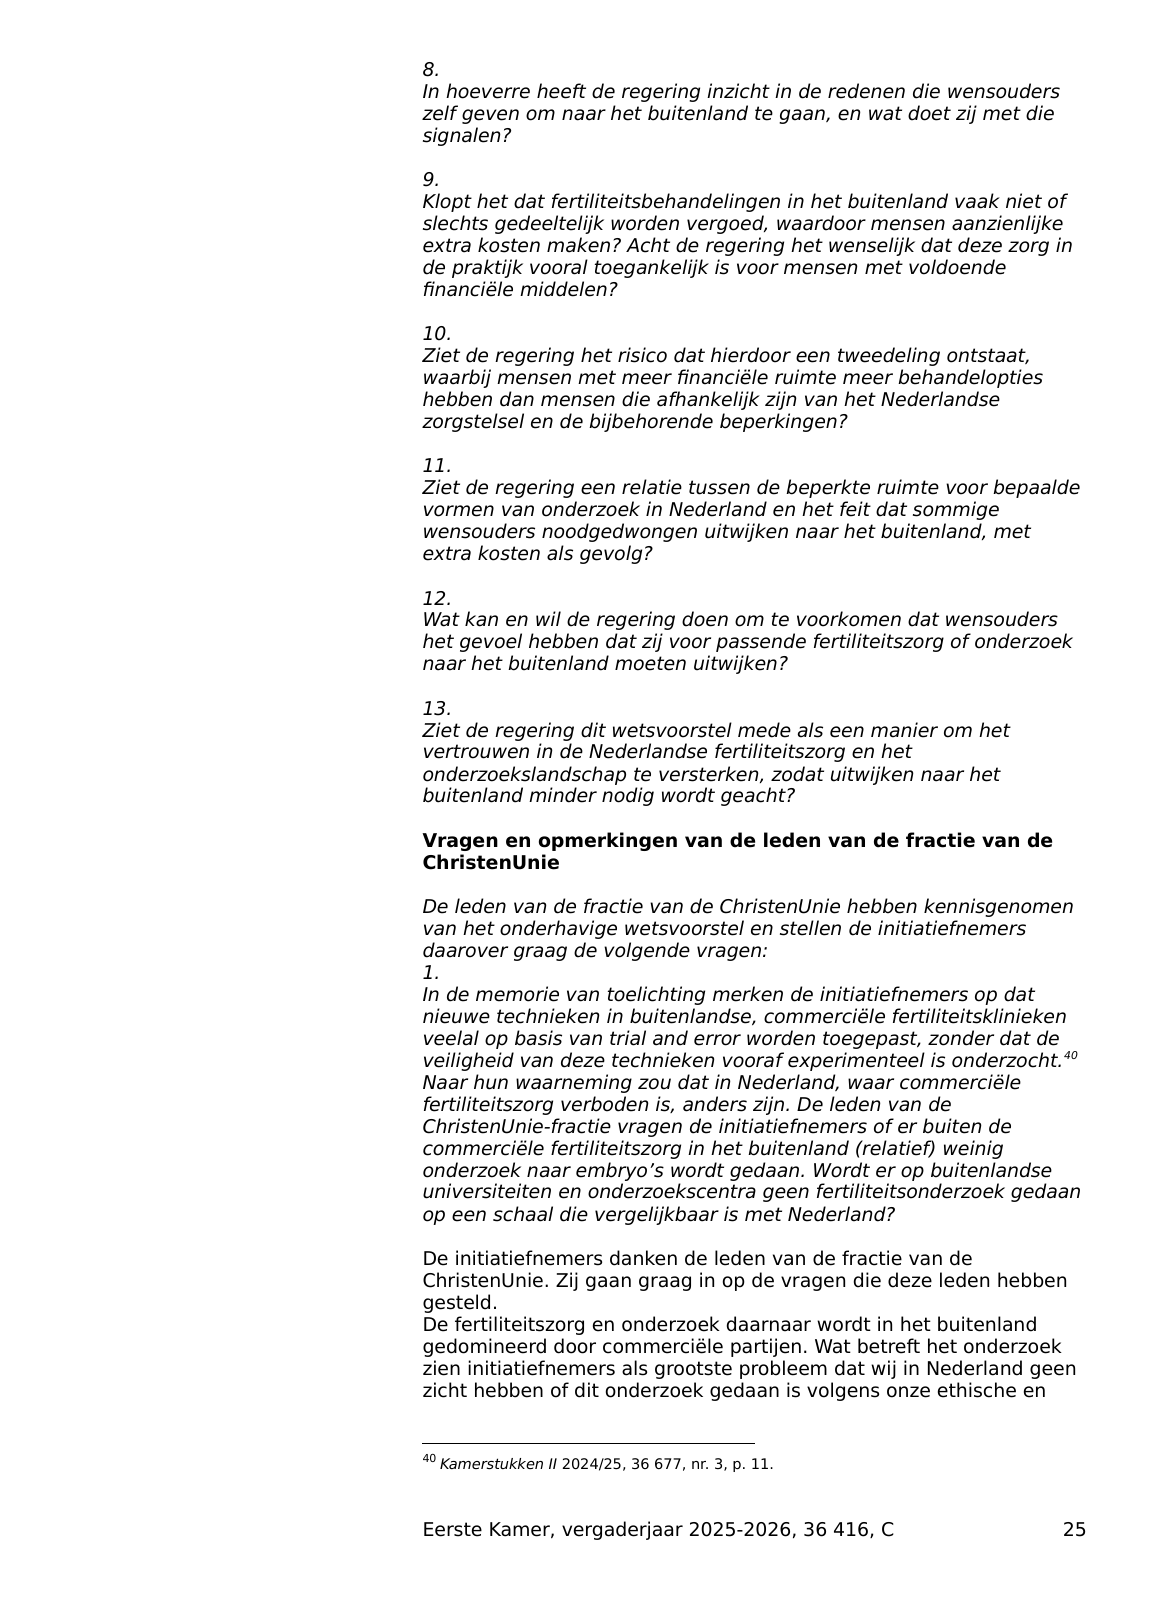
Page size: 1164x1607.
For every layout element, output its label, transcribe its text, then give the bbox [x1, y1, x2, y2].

text In de memorie van toelichting merken de initiatiefnemers op dat nieuwe technieken in buitenlandse, commerciële fertiliteitsklinieken veelal op basis van trial and error worden toegepast, zonder dat de veiligheid van deze technieken vooraf experimenteel is onderzocht. Naar hun waarneming zou dat in Nederland, waar commerciële fertiliteitszorg verboden is, anders zijn. De leden van de ChristenUnie-fractie vragen de initiatiefnemers of er buiten de commerciële fertiliteitszorg in het buitenland (relatief) weinig onderzoek naar embryo’s wordt gedaan. Wordt er op buitenlandse universiteiten en onderzoekscentra geen fertiliteitsonderzoek gedaan op een schaal die vergelijkbaar is met Nederland? [422, 984, 1087, 1225]
text De fertiliteitszorg en onderzoek daarnaar wordt in het buitenland gedomineerd door commerciële partijen. Wat betreft het onderzoek zien initiatiefnemers als grootste probleem dat wij in Nederland geen zicht hebben of dit onderzoek gedaan is volgens onze ethische en [422, 1313, 1087, 1401]
text 13. [422, 697, 1087, 719]
text Kamerstukken II 2024/25, 36 677, nr. 3, p. 11. [422, 1452, 1087, 1474]
text 12. [422, 587, 1087, 609]
text Ziet de regering dit wetsvoorstel mede als een manier om het vertrouwen in de Nederlandse fertiliteitszorg en het onderzoekslandschap te versterken, zodat uitwijken naar het buitenland minder nodig wordt geacht? [422, 719, 1087, 807]
text De leden van de fractie van de ChristenUnie hebben kennisgenomen van het onderhavige wetsvoorstel en stellen de initiatiefnemers daarover graag de volgende vragen: [422, 896, 1087, 962]
subtitle Vragen en opmerkingen van de leden van de fractie van de ChristenUnie [422, 829, 1087, 873]
text Ziet de regering het risico dat hierdoor een tweedeling ontstaat, waarbij mensen met meer financiële ruimte meer behandelopties hebben dan mensen die afhankelijk zijn van het Nederlandse zorgstelsel en de bijbehorende beperkingen? [422, 345, 1087, 433]
text 1. [422, 962, 1087, 984]
text 10. [422, 323, 1087, 345]
text De initiatiefnemers danken de leden van de fractie van de ChristenUnie. Zij gaan graag in op de vragen die deze leden hebben gesteld. [422, 1248, 1087, 1313]
text 8. [422, 59, 1087, 81]
text 11. [422, 455, 1087, 477]
text 9. [422, 169, 1087, 191]
text Wat kan en wil de regering doen om te voorkomen dat wensouders het gevoel hebben dat zij voor passende fertiliteitszorg of onderzoek naar het buitenland moeten uitwijken? [422, 609, 1087, 675]
text In hoeverre heeft de regering inzicht in de redenen die wensouders zelf geven om naar het buitenland te gaan, en wat doet zij met die signalen? [422, 81, 1087, 147]
text Ziet de regering een relatie tussen de beperkte ruimte voor bepaalde vormen van onderzoek in Nederland en het feit dat sommige wensouders noodgedwongen uitwijken naar het buitenland, met extra kosten als gevolg? [422, 477, 1087, 565]
text Klopt het dat fertiliteitsbehandelingen in het buitenland vaak niet of slechts gedeeltelijk worden vergoed, waardoor mensen aanzienlijke extra kosten maken? Acht de regering het wenselijk dat deze zorg in de praktijk vooral toegankelijk is voor mensen met voldoende financiële middelen? [422, 191, 1087, 301]
